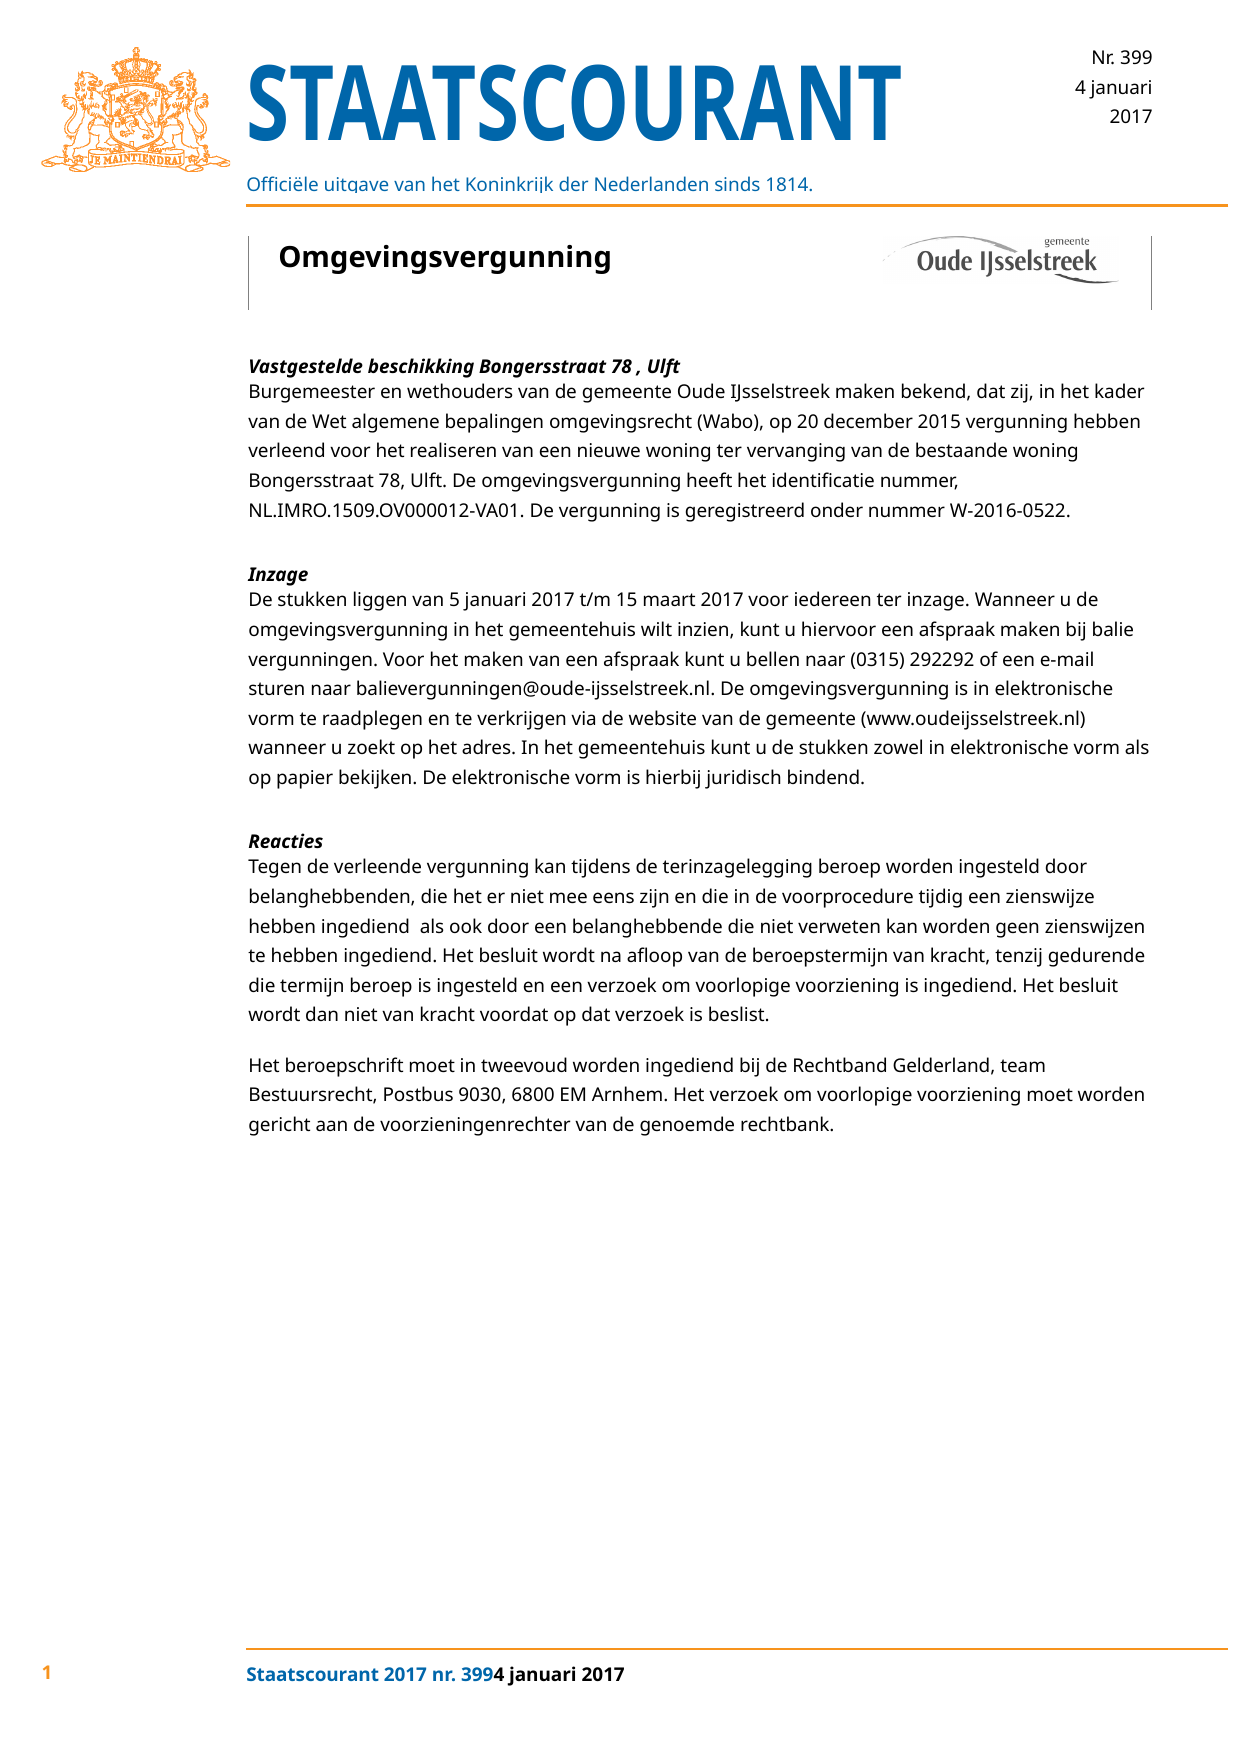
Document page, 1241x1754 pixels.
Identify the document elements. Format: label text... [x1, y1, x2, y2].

text Vastgestelde beschikking Bongersstraat 78 , Ulft [248, 353, 1152, 378]
text Het beroepschrift moet in tweevoud worden ingediend bij de Rechtband Gelderland, team Bestuursrecht, Postbus 9030, 6800 EM Arnhem. Het verzoek om voorlopige voorziening moet worden gericht aan de voorzieningenrechter van de genoemde rechtbank. [248, 1052, 1152, 1137]
picture [882, 236, 1119, 284]
text Reacties [248, 828, 1152, 854]
text Burgemeester en wethouders van de gemeente Oude IJsselstreek maken bekend, dat zij, in het kader van de Wet algemene bepalingen omgevingsrecht (Wabo), op 20 december 2015 vergunning hebben verleend voor het realiseren van een nieuwe woning ter vervanging van de bestaande woning Bongersstraat 78, Ulft. De omgevingsvergunning heeft het identificatie nummer, NL.IMRO.1509.OV000012-VA01. De vergunning is geregistreerd onder nummer W-2016-0522. [248, 378, 1152, 523]
text Inzage [248, 561, 1152, 587]
text De stukken liggen van 5 januari 2017 t/m 15 maart 2017 voor iedereen ter inzage. Wanneer u de omgevingsvergunning in het gemeentehuis wilt inzien, kunt u hiervoor een afspraak maken bij balie vergunningen. Voor het maken van een afspraak kunt u bellen naar (0315) 292292 of een e-mail sturen naar balievergunningen@oude-ijsselstreek.nl. De omgevingsvergunning is in elektronische vorm te raadplegen en te verkrijgen via de website van de gemeente (www.oudeijsselstreek.nl) wanneer u zoekt op het adres. In het gemeentehuis kunt u de stukken zowel in elektronische vorm als op papier bekijken. De elektronische vorm is hierbij juridisch bindend. [248, 587, 1152, 790]
table_header Omgevingsvergunning [249, 236, 850, 310]
picture [41, 47, 231, 172]
table_header [850, 236, 1151, 310]
text Tegen de verleende vergunning kan tijdens de terinzagelegging beroep worden ingesteld door belanghebbenden, die het er niet mee eens zijn en die in de voorprocedure tijdig een zienswijze hebben ingediend als ook door een belanghebbende die niet verweten kan worden geen zienswijzen te hebben ingediend. Het besluit wordt na afloop van de beroepstermijn van kracht, tenzij gedurende die termijn beroep is ingesteld en een verzoek om voorlopige voorziening is ingediend. Het besluit wordt dan niet van kracht voordat op dat verzoek is beslist. [248, 854, 1152, 1027]
